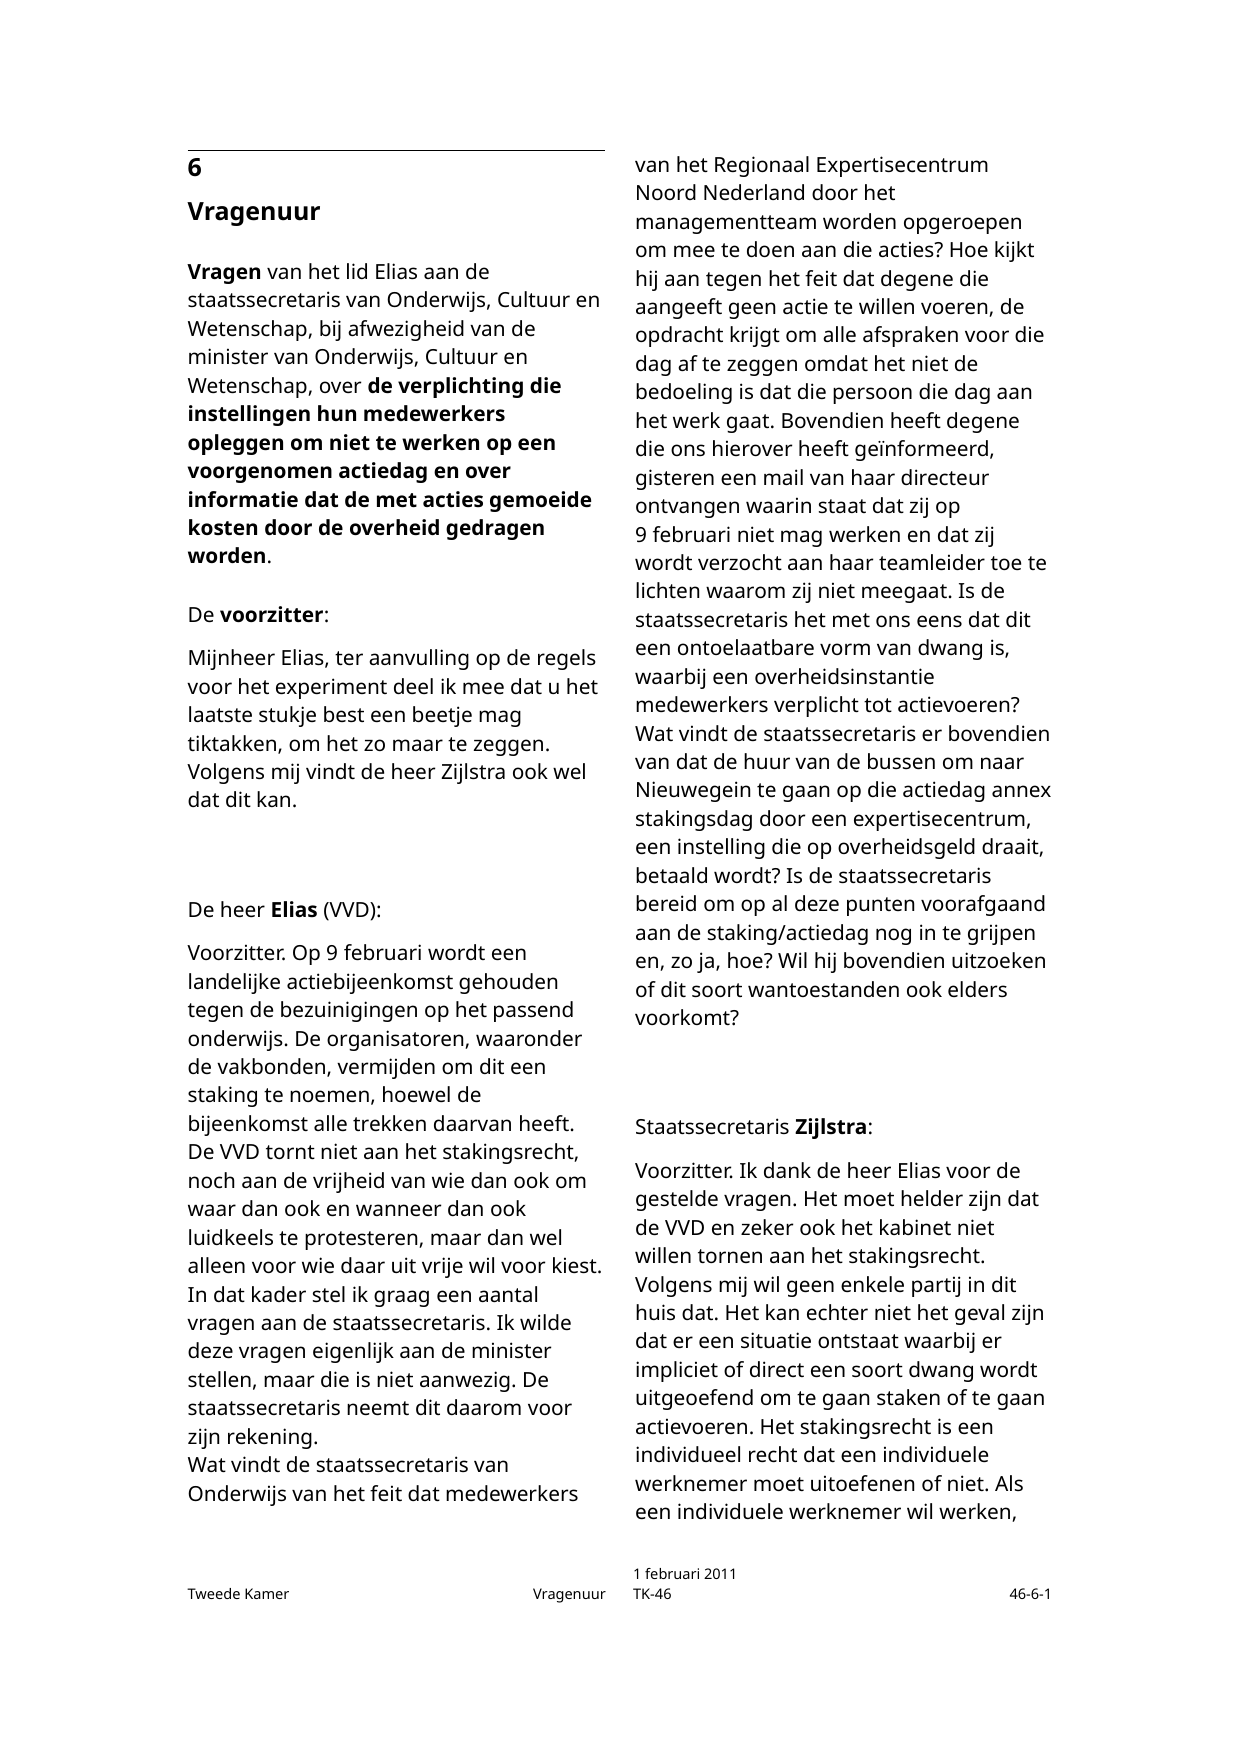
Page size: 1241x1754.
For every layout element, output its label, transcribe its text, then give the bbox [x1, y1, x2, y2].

text De voorzitter: [187, 600, 605, 628]
text Staatssecretaris Zijlstra: [635, 1112, 1053, 1141]
text Voorzitter. Op 9 februari wordt een landelijke actiebijeenkomst gehouden tegen de bezuinigingen op het passend onderwijs. De organisatoren, waaronder de vakbonden, vermijden om dit een staking te noemen, hoewel de bijeenkomst alle trekken daarvan heeft. De VVD tornt niet aan het stakingsrecht, noch aan de vrijheid van wie dan ook om waar dan ook en wanneer dan ook luidkeels te protesteren, maar dan wel alleen voor wie daar uit vrije wil voor kiest. In dat kader stel ik graag een aantal vragen aan de staatssecretaris. Ik wilde deze vragen eigenlijk aan de minister stellen, maar die is niet aanwezig. De staatssecretaris neemt dit daarom voor zijn rekening. [187, 938, 605, 1450]
text Voorzitter. Ik dank de heer Elias voor de gestelde vragen. Het moet helder zijn dat de VVD en zeker ook het kabinet niet willen tornen aan het stakingsrecht. Volgens mij wil geen enkele partij in dit huis dat. Het kan echter niet het geval zijn dat er een situatie ontstaat waarbij er impliciet of direct een soort dwang wordt uitgeoefend om te gaan staken of te gaan actievoeren. Het stakingsrecht is een individueel recht dat een individuele werknemer moet uitoefenen of niet. Als een individuele werknemer wil werken, [635, 1156, 1053, 1526]
text 6 [187, 151, 605, 184]
text Wat vindt de staatssecretaris van Onderwijs van het feit dat medewerkers [187, 1450, 605, 1507]
text Mijnheer Elias, ter aanvulling op de regels voor het experiment deel ik mee dat u het laatste stukje best een beetje mag tiktakken, om het zo maar te zeggen. Volgens mij vindt de heer Zijlstra ook wel dat dit kan. [187, 643, 605, 814]
text Vragenuur [187, 193, 605, 227]
text De heer Elias (VVD): [187, 895, 605, 923]
text van het Regionaal Expertisecentrum Noord Nederland door het managementteam worden opgeroepen om mee te doen aan die acties? Hoe kijkt hij aan tegen het feit dat degene die aangeeft geen actie te willen voeren, de opdracht krijgt om alle afspraken voor die dag af te zeggen omdat het niet de bedoeling is dat die persoon die dag aan het werk gaat. Bovendien heeft degene die ons hierover heeft geïnformeerd, gisteren een mail van haar directeur ontvangen waarin staat dat zij op 9 februari niet mag werken en dat zij wordt verzocht aan haar teamleider toe te lichten waarom zij niet meegaat. Is de staatssecretaris het met ons eens dat dit een ontoelaatbare vorm van dwang is, waarbij een overheidsinstantie medewerkers verplicht tot actievoeren? Wat vindt de staatssecretaris er bovendien van dat de huur van de bussen om naar Nieuwegein te gaan op die actiedag annex stakingsdag door een expertisecentrum, een instelling die op overheidsgeld draait, betaald wordt? Is de staatssecretaris bereid om op al deze punten voorafgaand aan de staking/actiedag nog in te grijpen en, zo ja, hoe? Wil hij bovendien uitzoeken of dit soort wantoestanden ook elders voorkomt? [635, 150, 1053, 1032]
text Vragen van het lid Elias aan de staatssecretaris van Onderwijs, Cultuur en Wetenschap, bij afwezigheid van de minister van Onderwijs, Cultuur en Wetenschap, over de verplichting die instellingen hun medewerkers opleggen om niet te werken op een voorgenomen actiedag en over informatie dat de met acties gemoeide kosten door de overheid gedragen worden. [187, 257, 605, 570]
text  [635, 1062, 1053, 1090]
text  [187, 844, 605, 872]
